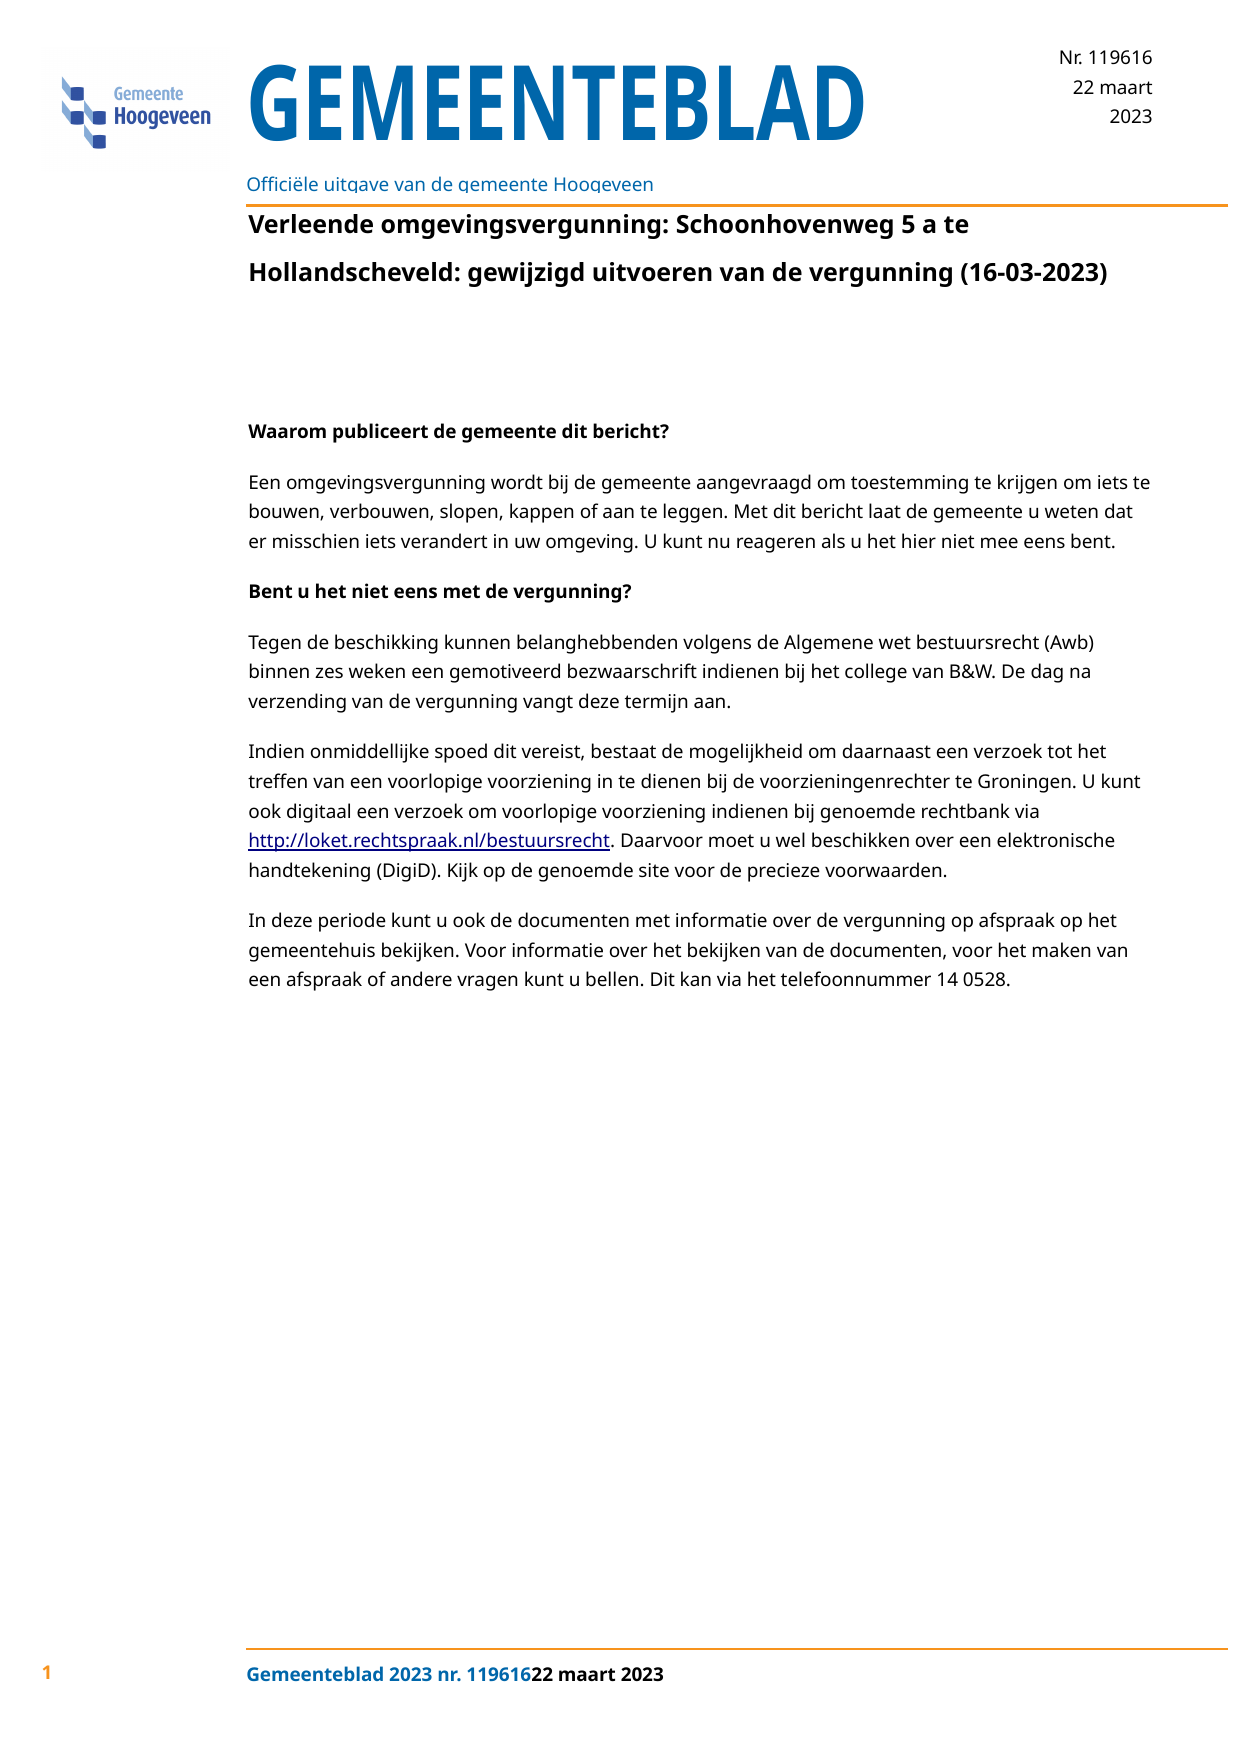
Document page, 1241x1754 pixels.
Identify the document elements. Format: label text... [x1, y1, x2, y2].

text Bent u het niet eens met de vergunning? [248, 579, 1152, 604]
picture [41, 47, 231, 172]
text Verleende omgevingsvergunning: Schoonhovenweg 5 a te Hollandscheveld: gewijzigd uitvoeren van de vergunning (16-03-2023) [248, 207, 1152, 288]
text In deze periode kunt u ook de documenten met informatie over de vergunning op afspraak op het gemeentehuis bekijken. Voor informatie over het bekijken van de documenten, voor het maken van een afspraak of andere vragen kunt u bellen. Dit kan via het telefoonnummer 14 0528. [248, 907, 1152, 992]
text Indien onmiddellijke spoed dit vereist, bestaat de mogelijkheid om daarnaast een verzoek tot het treffen van een voorlopige voorziening in te dienen bij de voorzieningenrechter te Groningen. U kunt ook digitaal een verzoek om voorlopige voorziening indienen bij genoemde rechtbank via http://loket.rechtspraak.nl/bestuursrecht. Daarvoor moet u wel beschikken over een elektronische handtekening (DigiD). Kijk op de genoemde site voor de precieze voorwaarden. [248, 739, 1152, 883]
text Een omgevingsvergunning wordt bij de gemeente aangevraagd om toestemming te krijgen om iets te bouwen, verbouwen, slopen, kappen of aan te leggen. Met dit bericht laat de gemeente u weten dat er misschien iets verandert in uw omgeving. U kunt nu reageren als u het hier niet mee eens bent. [248, 469, 1152, 554]
text Waarom publiceert de gemeente dit bericht? [248, 419, 1152, 444]
text Tegen de beschikking kunnen belanghebbenden volgens de Algemene wet bestuursrecht (Awb) binnen zes weken een gemotiveerd bezwaarschrift indienen bij het college van B&W. De dag na verzending van de vergunning vangt deze termijn aan. [248, 629, 1152, 714]
